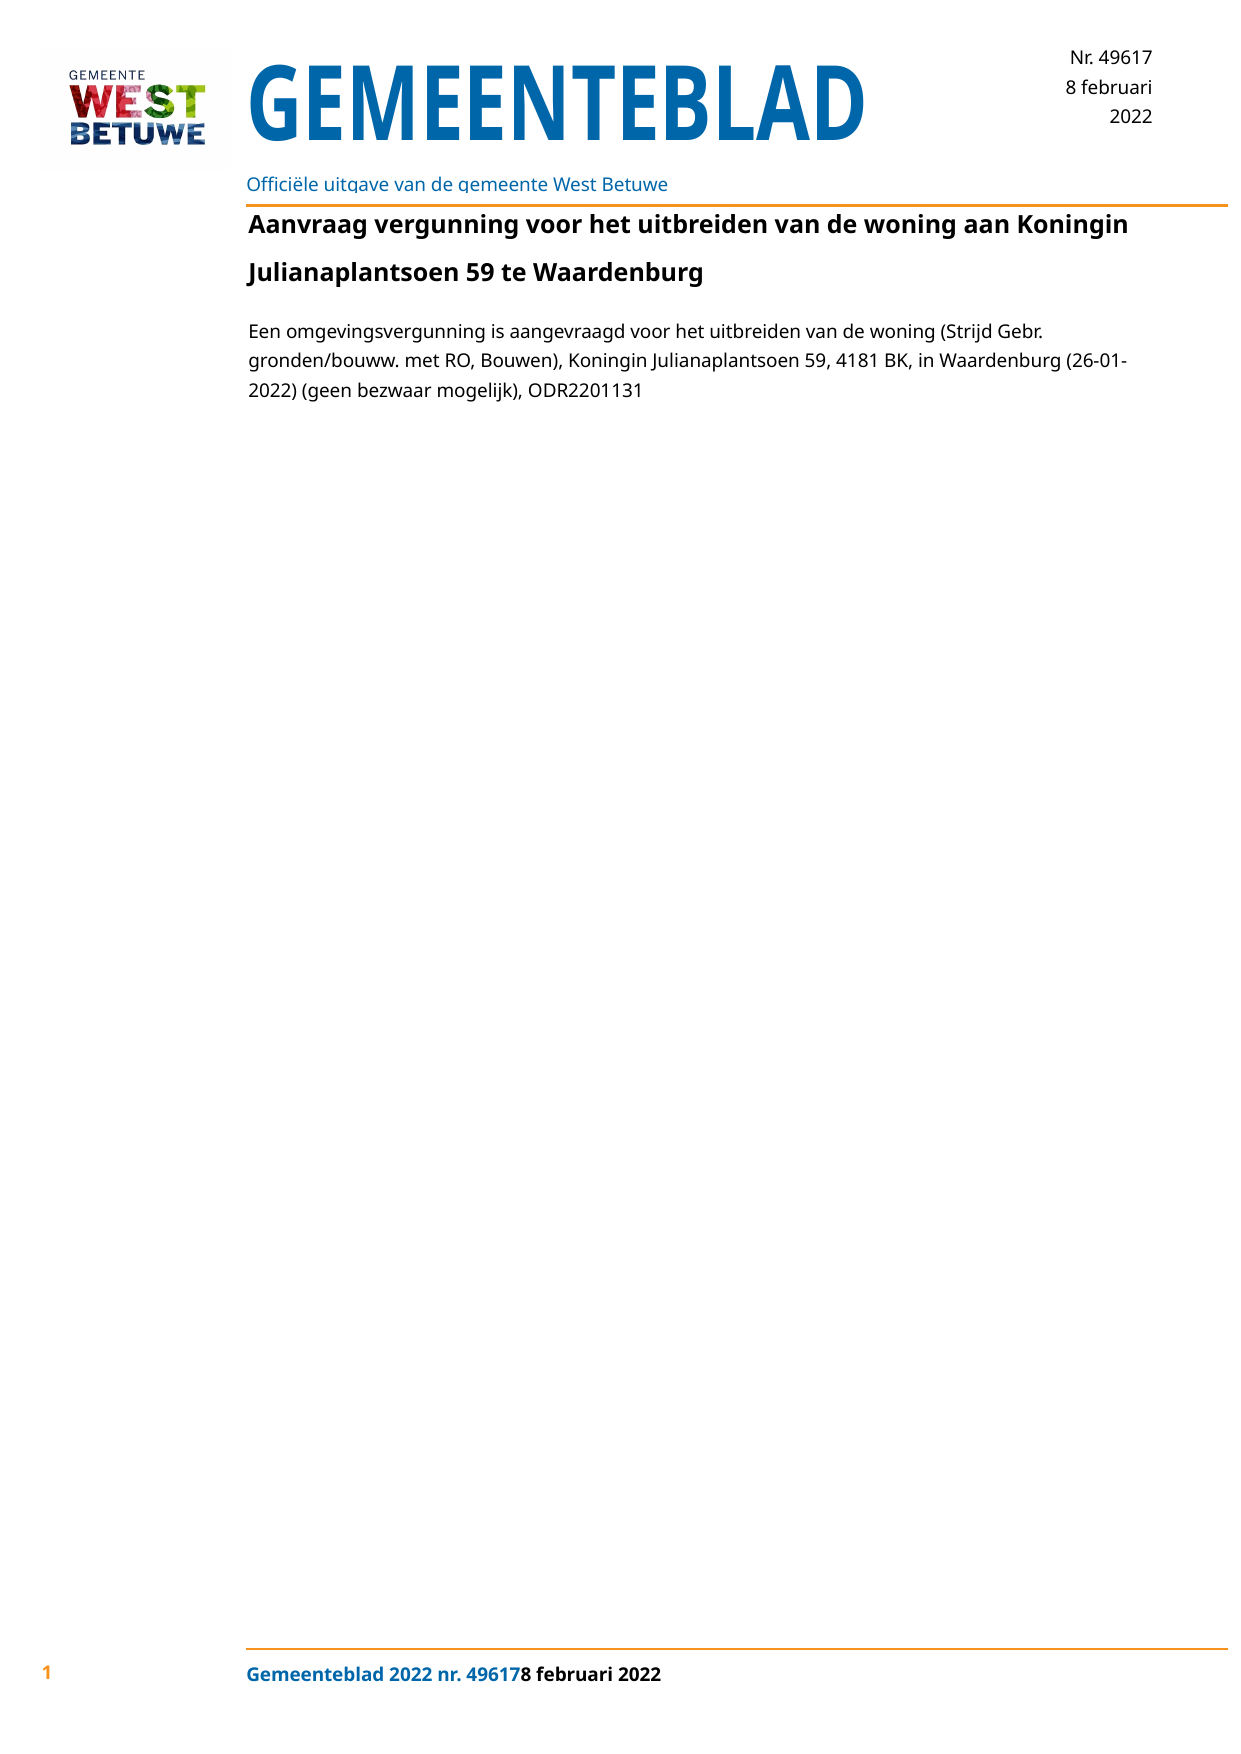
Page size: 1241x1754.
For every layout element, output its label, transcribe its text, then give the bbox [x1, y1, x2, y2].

text Aanvraag vergunning voor het uitbreiden van de woning aan Koningin Julianaplantsoen 59 te Waardenburg [248, 207, 1152, 288]
picture [41, 47, 231, 172]
text Een omgevingsvergunning is aangevraagd voor het uitbreiden van de woning (Strijd Gebr. gronden/bouww. met RO, Bouwen), Koningin Julianaplantsoen 59, 4181 BK, in Waardenburg (26-01-2022) (geen bezwaar mogelijk), ODR2201131 [248, 318, 1152, 403]
